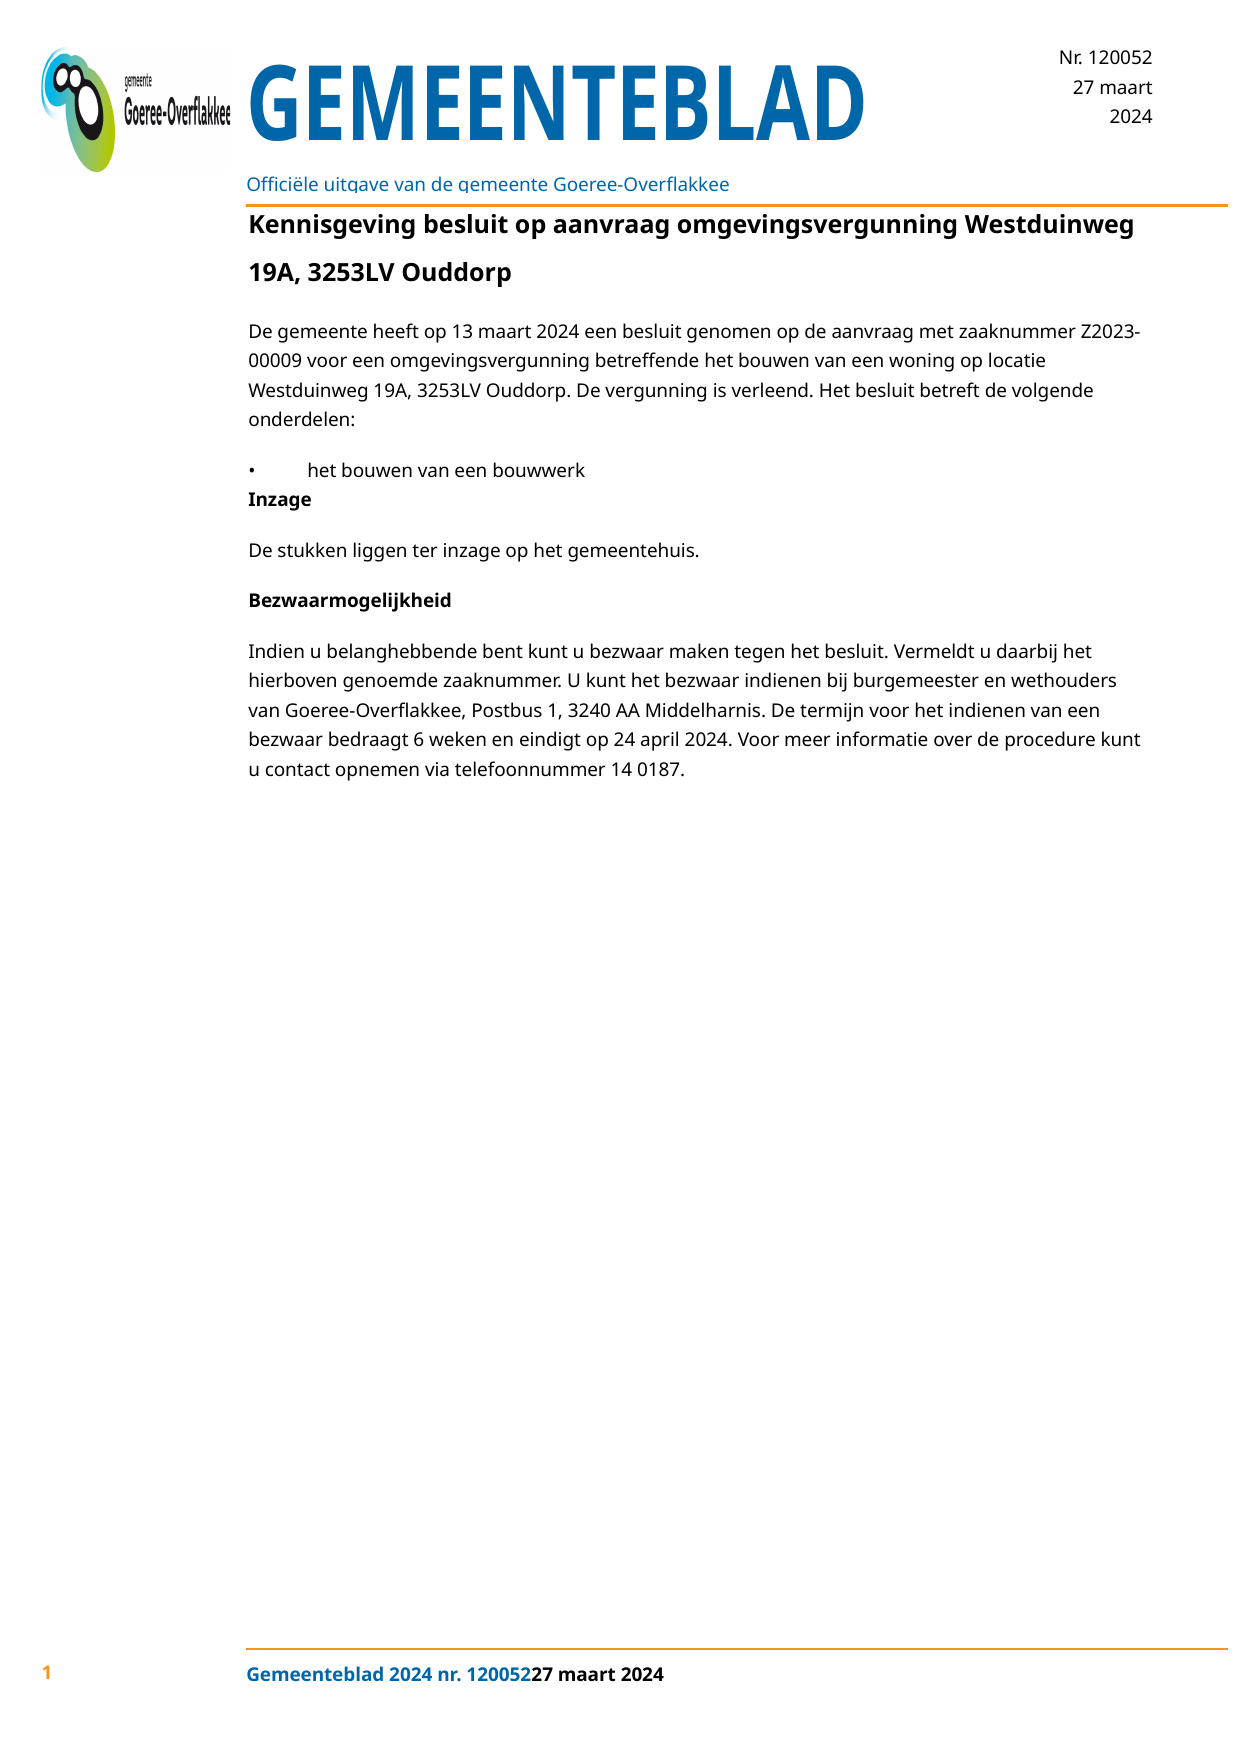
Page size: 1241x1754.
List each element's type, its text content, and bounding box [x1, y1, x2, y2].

text Bezwaarmogelijkheid [248, 587, 1152, 613]
picture [41, 47, 231, 172]
text Kennisgeving besluit op aanvraag omgevingsvergunning Westduinweg 19A, 3253LV Ouddorp [248, 207, 1152, 288]
text Indien u belanghebbende bent kunt u bezwaar maken tegen het besluit. Vermeldt u daarbij het hierboven genoemde zaaknummer. U kunt het bezwaar indienen bij burgemeester en wethouders van Goeree-Overflakkee, Postbus 1, 3240 AA Middelharnis. De termijn voor het indienen van een bezwaar bedraagt 6 weken en eindigt op 24 april 2024. Voor meer informatie over de procedure kunt u contact opnemen via telefoonnummer 14 0187. [248, 638, 1152, 782]
text Inzage [248, 487, 1152, 512]
text De stukken liggen ter inzage op het gemeentehuis. [248, 537, 1152, 563]
list het bouwen van een bouwwerk [248, 457, 1152, 483]
text De gemeente heeft op 13 maart 2024 een besluit genomen op de aanvraag met zaaknummer Z2023-00009 voor een omgevingsvergunning betreffende het bouwen van een woning op locatie Westduinweg 19A, 3253LV Ouddorp. De vergunning is verleend. Het besluit betreft de volgende onderdelen: [248, 318, 1152, 432]
